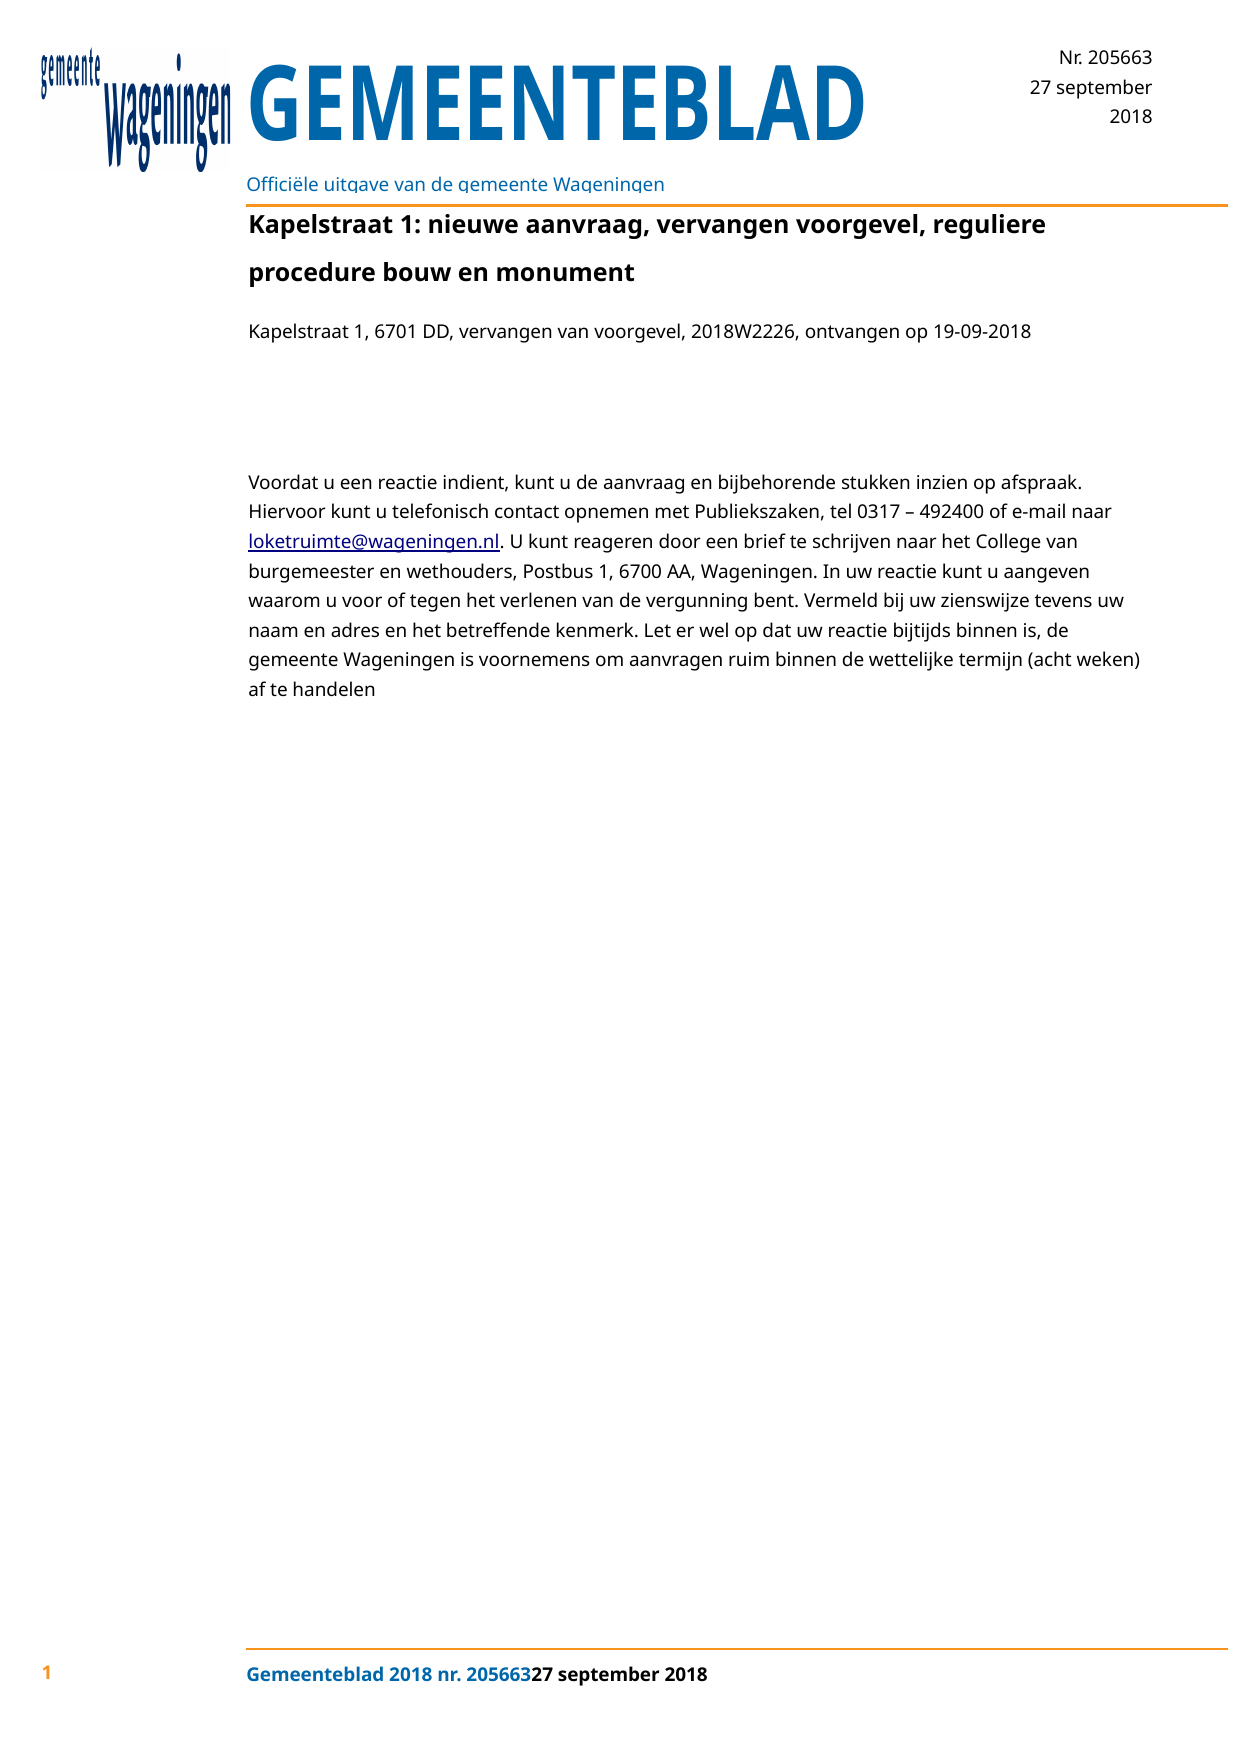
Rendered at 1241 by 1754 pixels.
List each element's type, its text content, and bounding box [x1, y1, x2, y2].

text Voordat u een reactie indient, kunt u de aanvraag en bijbehorende stukken inzien op afspraak. Hiervoor kunt u telefonisch contact opnemen met Publiekszaken, tel 0317 – 492400 of e-mail naar loketruimte@wageningen.nl. U kunt reageren door een brief te schrijven naar het College van burgemeester en wethouders, Postbus 1, 6700 AA, Wageningen. In uw reactie kunt u aangeven waarom u voor of tegen het verlenen van de vergunning bent. Vermeld bij uw zienswijze tevens uw naam en adres en het betreffende kenmerk. Let er wel op dat uw reactie bijtijds binnen is, de gemeente Wageningen is voornemens om aanvragen ruim binnen de wettelijke termijn (acht weken) af te handelen [248, 469, 1152, 702]
text Kapelstraat 1, 6701 DD, vervangen van voorgevel, 2018W2226, ontvangen op 19-09-2018 [248, 318, 1152, 344]
picture [41, 47, 231, 172]
text Kapelstraat 1: nieuwe aanvraag, vervangen voorgevel, reguliere procedure bouw en monument [248, 207, 1152, 288]
